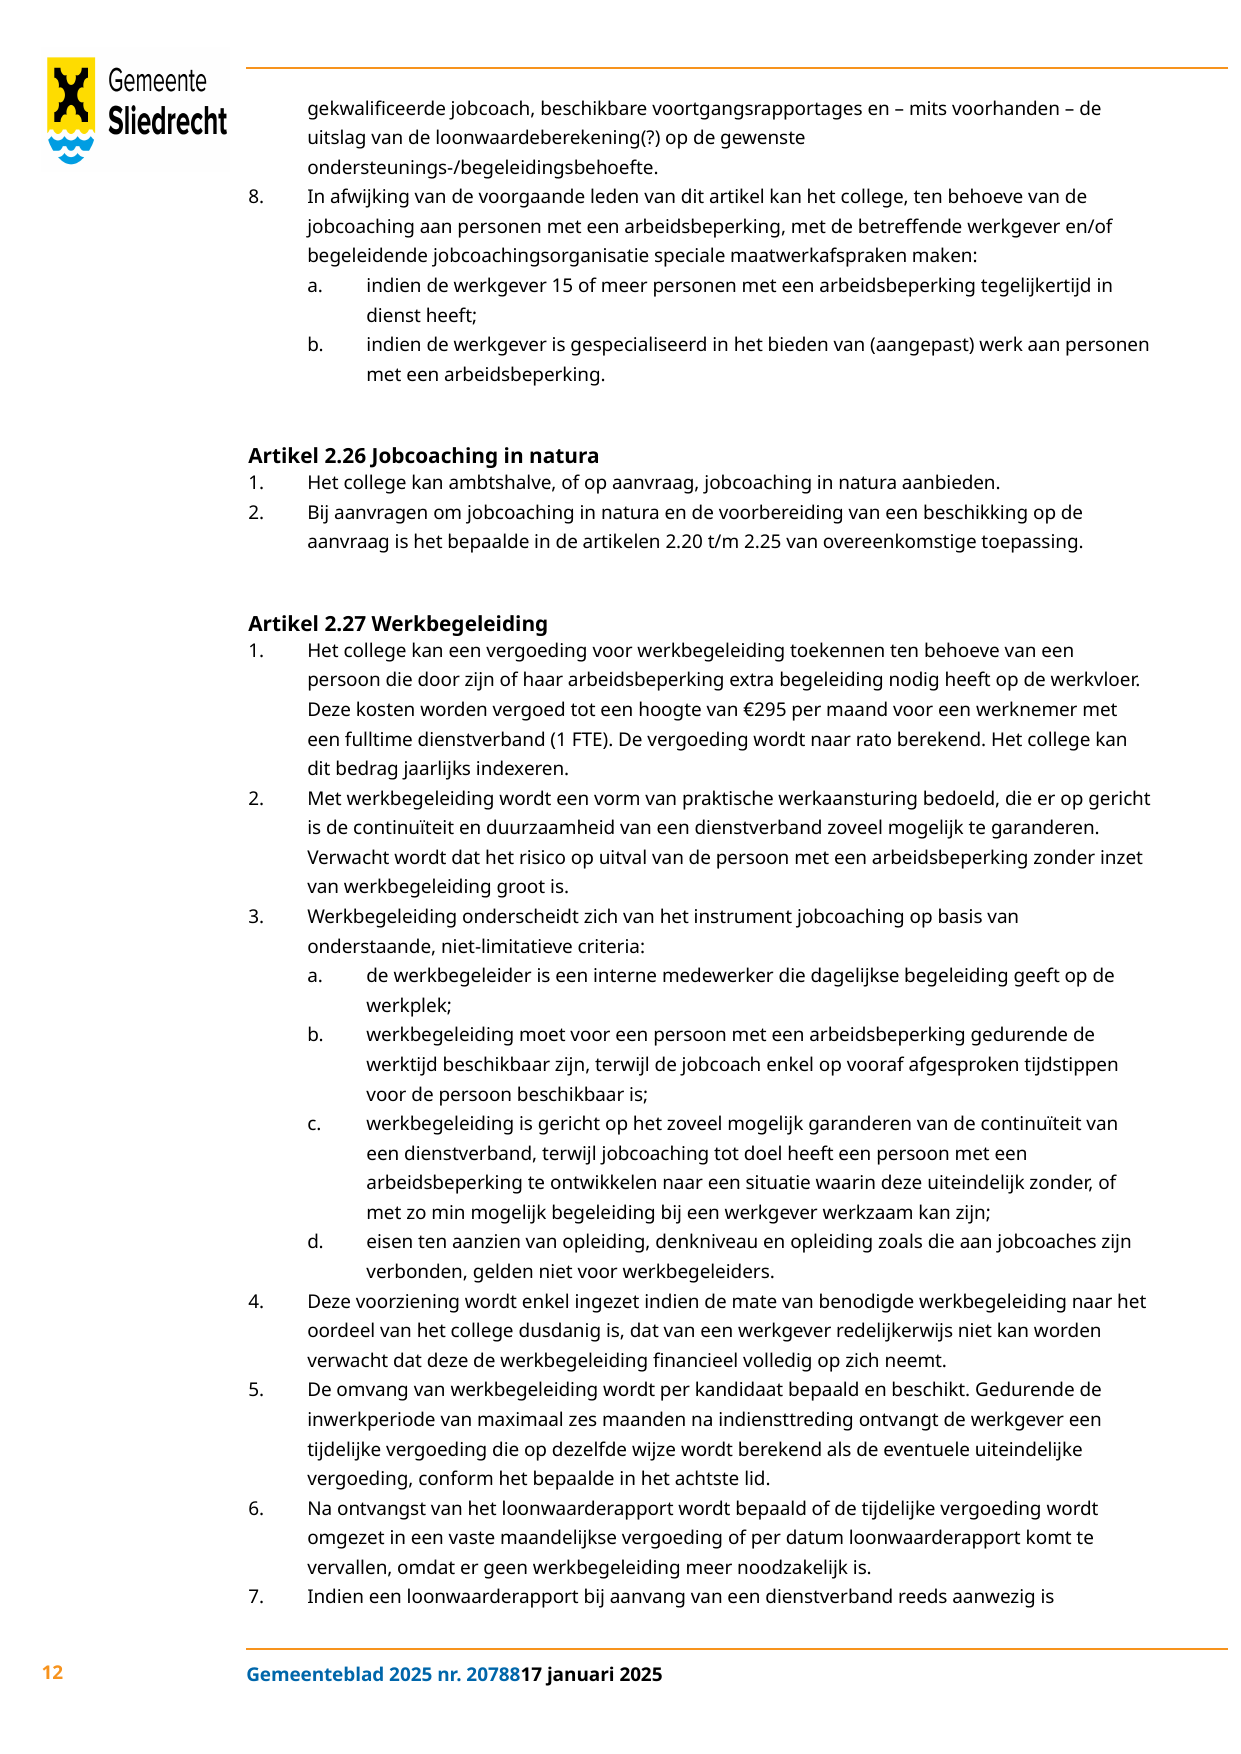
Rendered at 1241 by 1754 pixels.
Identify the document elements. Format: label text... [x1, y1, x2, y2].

list Indien een loonwaarderapport bij aanvang van een dienstverband reeds aanwezig is [248, 1584, 1152, 1609]
list indien de werkgever is gespecialiseerd in het bieden van (aangepast) werk aan personen met een arbeidsbeperking. [307, 331, 1152, 387]
list gekwalificeerde jobcoach, beschikbare voortgangsrapportages en – mits voorhanden – de uitslag van de loonwaardeberekening(?) op de gewenste ondersteunings-/begeleidingsbehoefte. [248, 95, 1152, 180]
list Na ontvangst van het loonwaarderapport wordt bepaald of de tijdelijke vergoeding wordt omgezet in een vaste maandelijkse vergoeding of per datum loonwaarderapport komt te vervallen, omdat er geen werkbegeleiding meer noodzakelijk is. [248, 1495, 1152, 1580]
list De omvang van werkbegeleiding wordt per kandidaat bepaald en beschikt. Gedurende de inwerkperiode van maximaal zes maanden na indiensttreding ontvangt de werkgever een tijdelijke vergoeding die op dezelfde wijze wordt berekend als de eventuele uiteindelijke vergoeding, conform het bepaalde in het achtste lid. [248, 1377, 1152, 1491]
list Het college kan ambtshalve, of op aanvraag, jobcoaching in natura aanbieden. [248, 469, 1152, 495]
list eisen ten aanzien van opleiding, denkniveau en opleiding zoals die aan jobcoaches zijn verbonden, gelden niet voor werkbegeleiders. [307, 1229, 1152, 1284]
list Bij aanvragen om jobcoaching in natura en de voorbereiding van een beschikking op de aanvraag is het bepaalde in de artikelen 2.20 t/m 2.25 van overeenkomstige toepassing. [248, 499, 1152, 554]
list Deze voorziening wordt enkel ingezet indien de mate van benodigde werkbegeleiding naar het oordeel van het college dusdanig is, dat van een werkgever redelijkerwijs niet kan worden verwacht dat deze de werkbegeleiding financieel volledig op zich neemt. [248, 1288, 1152, 1373]
list In afwijking van de voorgaande leden van dit artikel kan het college, ten behoeve van de jobcoaching aan personen met een arbeidsbeperking, met de betreffende werkgever en/of begeleidende jobcoachingsorganisatie speciale maatwerkafspraken maken: [248, 183, 1152, 268]
list indien de werkgever 15 of meer personen met een arbeidsbeperking tegelijkertijd in dienst heeft; [307, 272, 1152, 328]
text Artikel 2.26 Jobcoaching in natura [248, 441, 1152, 469]
list Met werkbegeleiding wordt een vorm van praktische werkaansturing bedoeld, die er op gericht is de continuïteit en duurzaamheid van een dienstverband zoveel mogelijk te garanderen. Verwacht wordt dat het risico op uitval van de persoon met een arbeidsbeperking zonder inzet van werkbegeleiding groot is. [248, 785, 1152, 899]
list de werkbegeleider is een interne medewerker die dagelijkse begeleiding geeft op de werkplek; [307, 962, 1152, 1018]
picture [41, 47, 231, 172]
list werkbegeleiding moet voor een persoon met een arbeidsbeperking gedurende de werktijd beschikbaar zijn, terwijl de jobcoach enkel op vooraf afgesproken tijdstippen voor de persoon beschikbaar is; [307, 1022, 1152, 1107]
list werkbegeleiding is gericht op het zoveel mogelijk garanderen van de continuïteit van een dienstverband, terwijl jobcoaching tot doel heeft een persoon met een arbeidsbeperking te ontwikkelen naar een situatie waarin deze uiteindelijk zonder, of met zo min mogelijk begeleiding bij een werkgever werkzaam kan zijn; [307, 1110, 1152, 1225]
text Artikel 2.27 Werkbegeleiding [248, 609, 1152, 637]
list Het college kan een vergoeding voor werkbegeleiding toekennen ten behoeve van een persoon die door zijn of haar arbeidsbeperking extra begeleiding nodig heeft op de werkvloer. Deze kosten worden vergoed tot een hoogte van €295 per maand voor een werknemer met een fulltime dienstverband (1 FTE). De vergoeding wordt naar rato berekend. Het college kan dit bedrag jaarlijks indexeren. [248, 637, 1152, 781]
list Werkbegeleiding onderscheidt zich van het instrument jobcoaching op basis van onderstaande, niet-limitatieve criteria: [248, 903, 1152, 959]
